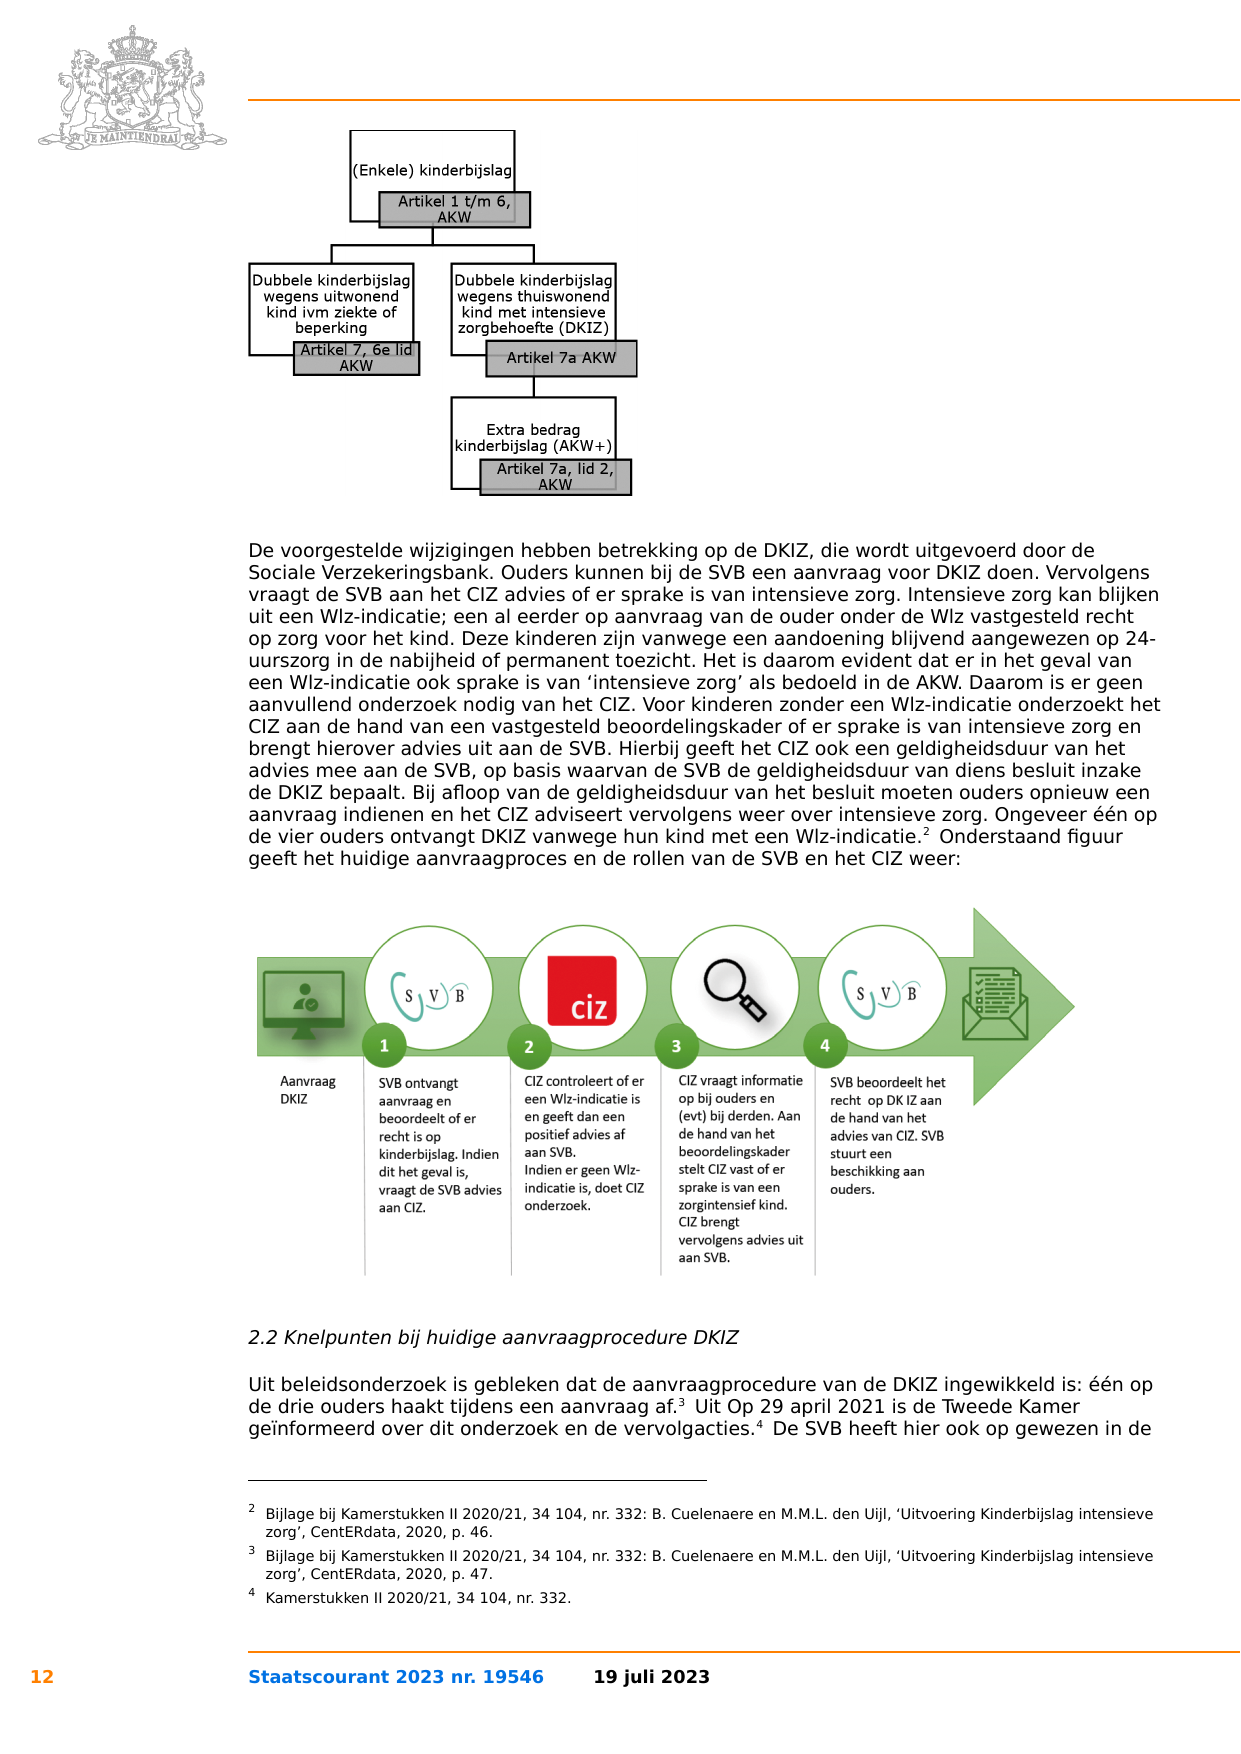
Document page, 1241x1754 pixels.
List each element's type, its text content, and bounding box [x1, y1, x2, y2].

text Kamerstukken II 2020/21, 34 104, nr. 332. [248, 1586, 1163, 1608]
picture [248, 130, 638, 496]
text De voorgestelde wijzigingen hebben betrekking op de DKIZ, die wordt uitgevoerd door de Sociale Verzekeringsbank. Ouders kunnen bij de SVB een aanvraag voor DKIZ doen. Vervolgens vraagt de SVB aan het CIZ advies of er sprake is van intensieve zorg. Intensieve zorg kan blijken uit een Wlz-indicatie; een al eerder op aanvraag van de ouder onder de Wlz vastgesteld recht op zorg voor het kind. Deze kinderen zijn vanwege een aandoening blijvend aangewezen op 24-uurszorg in de nabijheid of permanent toezicht. Het is daarom evident dat er in het geval van een Wlz-indicatie ook sprake is van ‘intensieve zorg’ als bedoeld in de AKW. Daarom is er geen aanvullend onderzoek nodig van het CIZ. Voor kinderen zonder een Wlz-indicatie onderzoekt het CIZ aan de hand van een vastgesteld beoordelingskader of er sprake is van intensieve zorg en brengt hierover advies uit aan de SVB. Hierbij geeft het CIZ ook een geldigheidsduur van het advies mee aan de SVB, op basis waarvan de SVB de geldigheidsduur van diens besluit inzake de DKIZ bepaalt. Bij afloop van de geldigheidsduur van het besluit moeten ouders opnieuw een aanvraag indienen en het CIZ adviseert vervolgens weer over intensieve zorg. Ongeveer één op de vier ouders ontvangt DKIZ vanwege hun kind met een Wlz-indicatie. Onderstaand figuur geeft het huidige aanvraagproces en de rollen van de SVB en het CIZ weer: [248, 540, 1163, 869]
text Uit beleidsonderzoek is gebleken dat de aanvraagprocedure van de DKIZ ingewikkeld is: één op de drie ouders haakt tijdens een aanvraag af. Uit Op 29 april 2021 is de Tweede Kamer geïnformeerd over dit onderzoek en de vervolgacties. De SVB heeft hier ook op gewezen in de [248, 1374, 1163, 1440]
picture [38, 25, 227, 150]
text Bijlage bij Kamerstukken II 2020/21, 34 104, nr. 332: B. Cuelenaere en M.M.L. den Uijl, ‘Uitvoering Kinderbijslag intensieve zorg’, CentERdata, 2020, p. 47. [248, 1544, 1163, 1583]
subtitle 2.2 Knelpunten bij huidige aanvraagprocedure DKIZ [248, 1327, 1163, 1349]
text Bijlage bij Kamerstukken II 2020/21, 34 104, nr. 332: B. Cuelenaere en M.M.L. den Uijl, ‘Uitvoering Kinderbijslag intensieve zorg’, CentERdata, 2020, p. 46. [248, 1502, 1163, 1541]
picture [248, 891, 1093, 1276]
